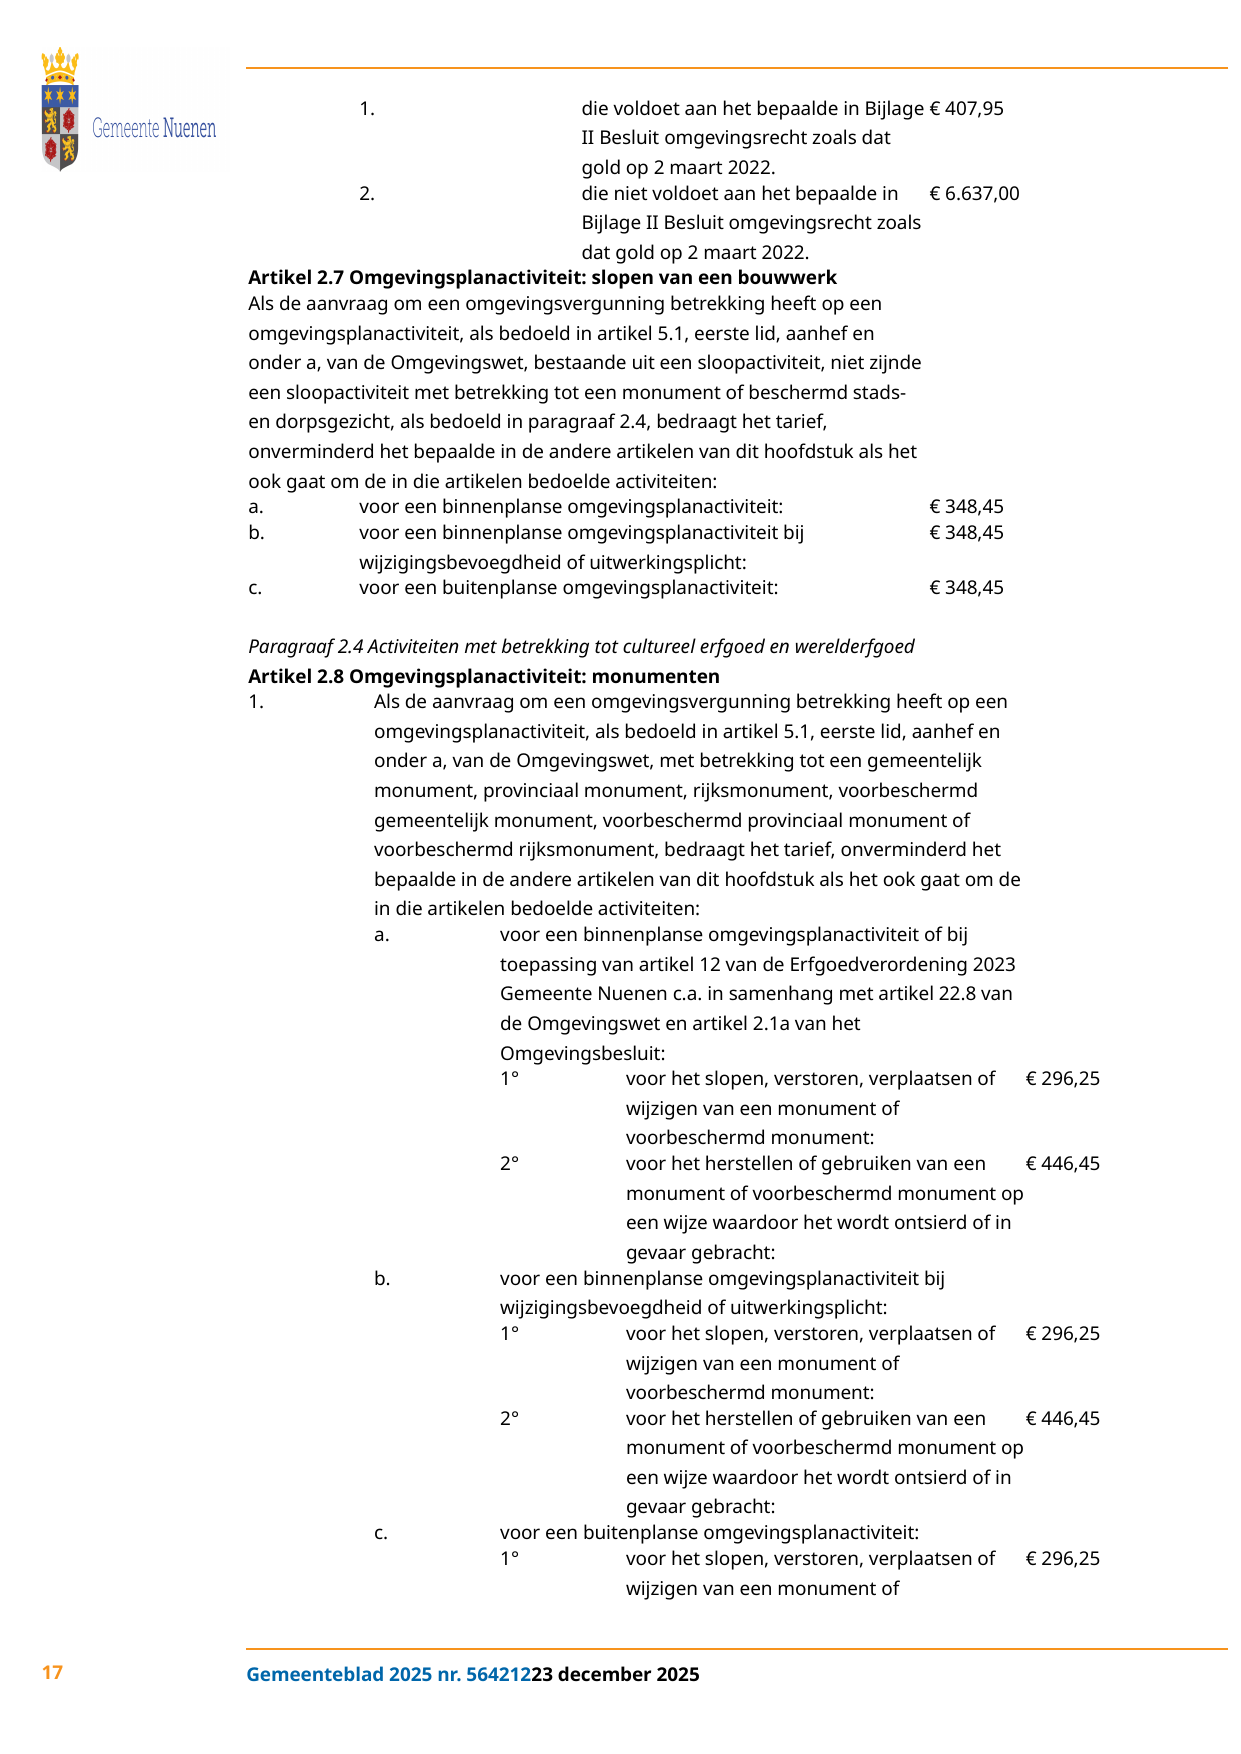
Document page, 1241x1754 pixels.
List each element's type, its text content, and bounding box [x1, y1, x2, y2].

table_cell [1026, 1520, 1152, 1545]
table_cell € 348,45 [929, 494, 1152, 519]
table_cell [929, 265, 1152, 290]
table_cell [248, 1405, 374, 1519]
table_cell € 296,25 [1026, 1545, 1152, 1601]
table_cell a. [248, 494, 359, 519]
table_cell € 446,45 [1026, 1405, 1152, 1519]
table_cell voor een binnenplanse omgevingsplanactiviteit: [359, 494, 929, 519]
table_cell [374, 1405, 500, 1519]
table_cell € 348,45 [929, 519, 1152, 574]
table_cell c. [374, 1520, 500, 1545]
table_cell € 348,45 [929, 575, 1152, 600]
table_cell [248, 921, 374, 1065]
table_cell [248, 1150, 374, 1265]
table_cell € 296,25 [1026, 1065, 1152, 1150]
table_cell [248, 1265, 374, 1320]
picture [41, 47, 231, 172]
table_cell € 6.637,00 [929, 180, 1152, 264]
table_cell [248, 180, 359, 264]
table_cell [248, 95, 359, 180]
table_cell voor een binnenplanse omgevingsplanactiviteit bij wijzigingsbevoegdheid of uitwerkingsplicht: [359, 519, 929, 574]
text Paragraaf 2.4 Activiteiten met betrekking tot cultureel erfgoed en werelderfgoed [248, 633, 1152, 659]
table_cell [374, 1150, 500, 1265]
table_cell [1026, 689, 1152, 921]
table_cell 1° [500, 1065, 626, 1150]
table_cell [374, 1545, 500, 1601]
table_cell Als de aanvraag om een omgevingsvergunning betrekking heeft op een omgevingsplanactiviteit, als bedoeld in artikel 5.1, eerste lid, aanhef en onder a, van de Omgevingswet, bestaande uit een sloopactiviteit, niet zijnde een sloopactiviteit met betrekking tot een monument of beschermd stads- en dorpsgezicht, als bedoeld in paragraaf 2.4, bedraagt het tarief, onverminderd het bepaalde in de andere artikelen van dit hoofdstuk als het ook gaat om de in die artikelen bedoelde activiteiten: [248, 290, 929, 493]
table_cell Artikel 2.7 Omgevingsplanactiviteit: slopen van een bouwwerk [248, 265, 929, 290]
table_cell voor het herstellen of gebruiken van een monument of voorbeschermd monument op een wijze waardoor het wordt ontsierd of in gevaar gebracht: [626, 1405, 1026, 1519]
table_header Artikel 2.8 Omgevingsplanactiviteit: monumenten [248, 663, 1026, 688]
table_cell 1° [500, 1545, 626, 1601]
table_cell voor een buitenplanse omgevingsplanactiviteit: [500, 1520, 1026, 1545]
table_cell a. [374, 921, 500, 1065]
table_cell die niet voldoet aan het bepaalde in Bijlage II Besluit omgevingsrecht zoals dat gold op 2 maart 2022. [581, 180, 929, 264]
table_cell [248, 1520, 374, 1545]
table_cell € 296,25 [1026, 1320, 1152, 1405]
table_cell [248, 1065, 374, 1150]
table_cell Als de aanvraag om een omgevingsvergunning betrekking heeft op een omgevingsplanactiviteit, als bedoeld in artikel 5.1, eerste lid, aanhef en onder a, van de Omgevingswet, met betrekking tot een gemeentelijk monument, provinciaal monument, rijksmonument, voorbeschermd gemeentelijk monument, voorbeschermd provinciaal monument of voorbeschermd rijksmonument, bedraagt het tarief, onverminderd het bepaalde in de andere artikelen van dit hoofdstuk als het ook gaat om de in die artikelen bedoelde activiteiten: [374, 689, 1026, 921]
table_cell voor het slopen, verstoren, verplaatsen of wijzigen van een monument of [626, 1545, 1026, 1601]
table_cell 1. [248, 689, 374, 921]
table_cell 1° [500, 1320, 626, 1405]
table_cell [374, 1065, 500, 1150]
table_cell voor een buitenplanse omgevingsplanactiviteit: [359, 575, 929, 600]
table_cell [929, 290, 1152, 493]
table_cell voor het herstellen of gebruiken van een monument of voorbeschermd monument op een wijze waardoor het wordt ontsierd of in gevaar gebracht: [626, 1150, 1026, 1265]
table_cell 1. [359, 95, 581, 180]
table_cell [374, 1320, 500, 1405]
table_cell voor een binnenplanse omgevingsplanactiviteit bij wijzigingsbevoegdheid of uitwerkingsplicht: [500, 1265, 1026, 1320]
table_cell [248, 1320, 374, 1405]
table_cell voor een binnenplanse omgevingsplanactiviteit of bij toepassing van artikel 12 van de Erfgoedverordening 2023 Gemeente Nuenen c.a. in samenhang met artikel 22.8 van de Omgevingswet en artikel 2.1a van het Omgevingsbesluit: [500, 921, 1026, 1065]
table_cell voor het slopen, verstoren, verplaatsen of wijzigen van een monument of voorbeschermd monument: [626, 1065, 1026, 1150]
table_cell b. [248, 519, 359, 574]
table_cell die voldoet aan het bepaalde in Bijlage II Besluit omgevingsrecht zoals dat gold op 2 maart 2022. [581, 95, 929, 180]
table_cell 2° [500, 1405, 626, 1519]
table_cell € 446,45 [1026, 1150, 1152, 1265]
table_header [1026, 663, 1152, 688]
table_cell [1026, 921, 1152, 1065]
table_cell c. [248, 575, 359, 600]
table_cell [1026, 1265, 1152, 1320]
table_cell 2° [500, 1150, 626, 1265]
table_cell 2. [359, 180, 581, 264]
table_cell b. [374, 1265, 500, 1320]
table_cell [248, 1545, 374, 1601]
table_cell € 407,95 [929, 95, 1152, 180]
table_cell voor het slopen, verstoren, verplaatsen of wijzigen van een monument of voorbeschermd monument: [626, 1320, 1026, 1405]
